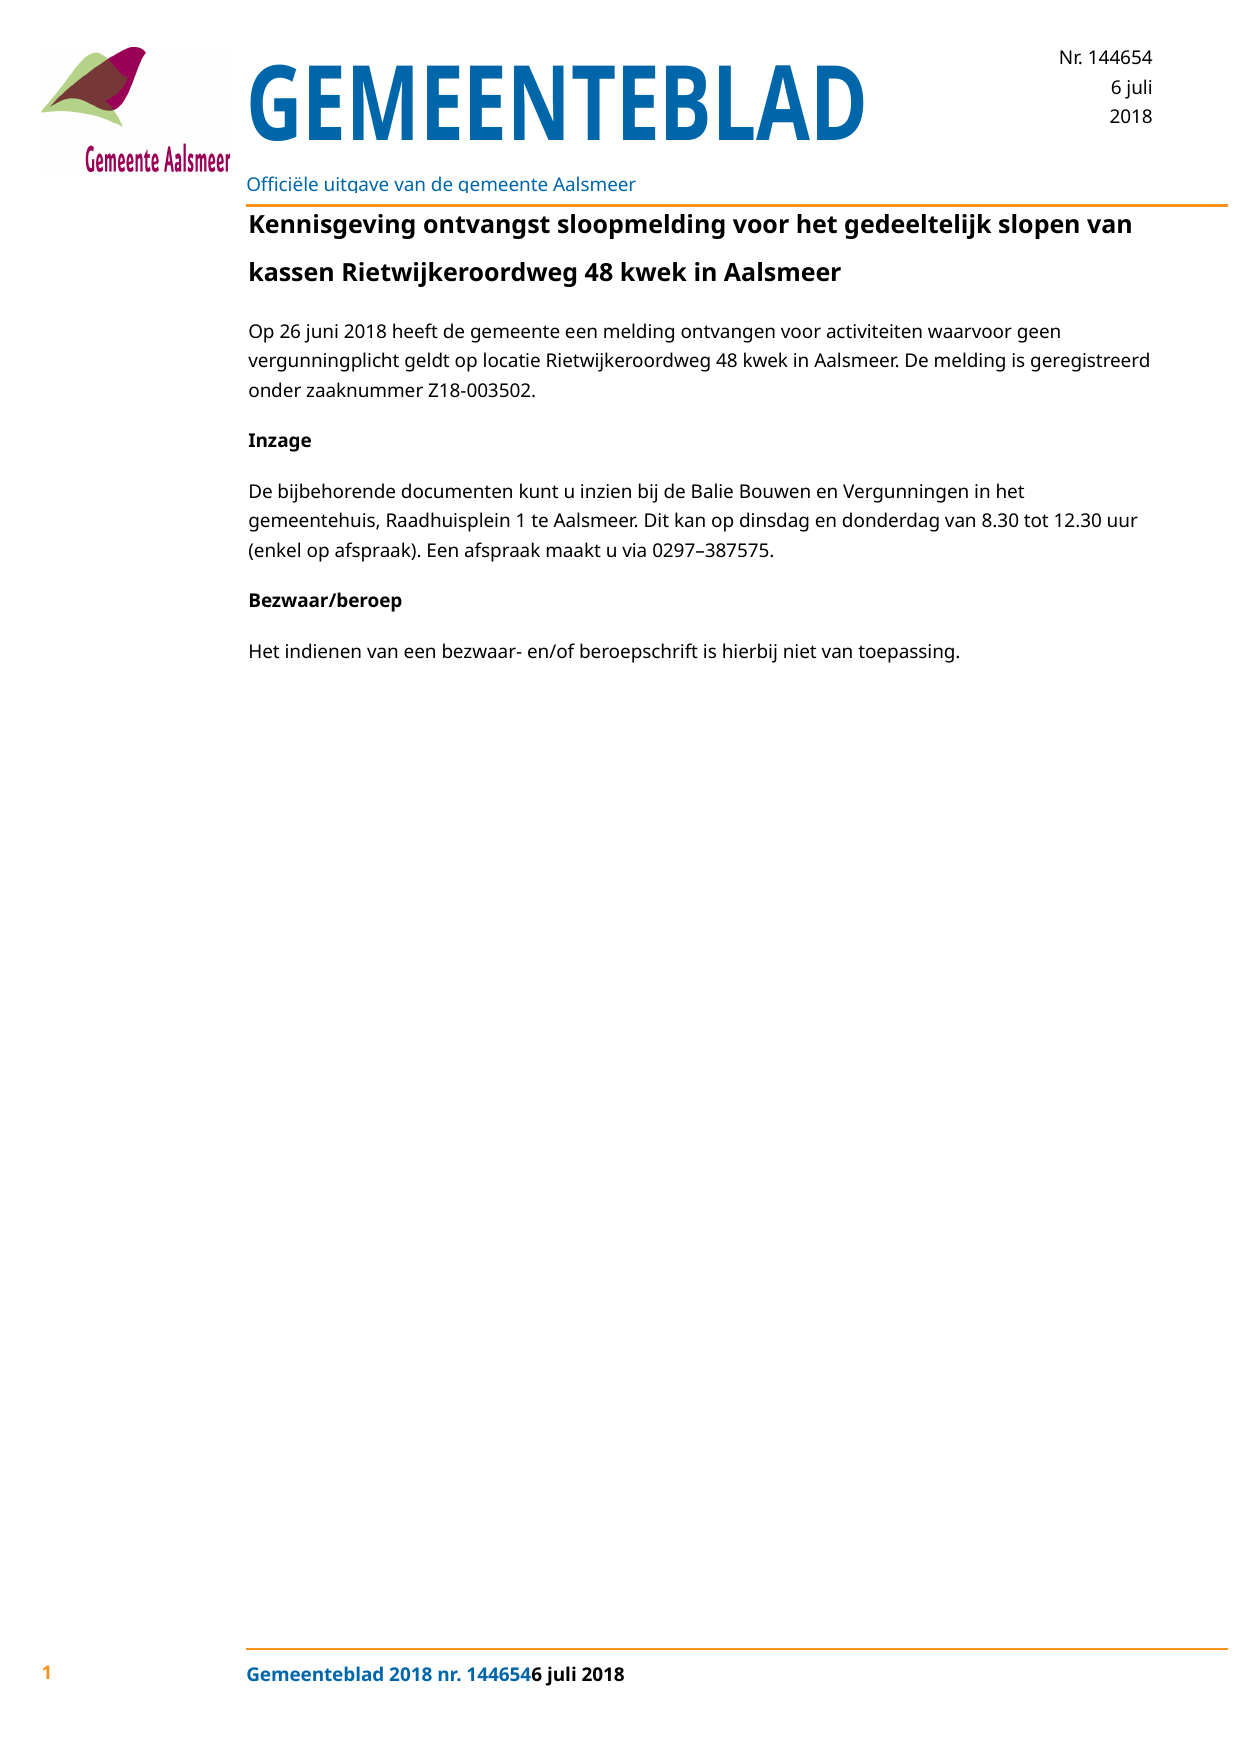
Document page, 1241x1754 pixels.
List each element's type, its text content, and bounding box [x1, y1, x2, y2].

text De bijbehorende documenten kunt u inzien bij de Balie Bouwen en Vergunningen in het gemeentehuis, Raadhuisplein 1 te Aalsmeer. Dit kan op dinsdag en donderdag van 8.30 tot 12.30 uur (enkel op afspraak). Een afspraak maakt u via 0297–387575. [248, 478, 1152, 563]
text Op 26 juni 2018 heeft de gemeente een melding ontvangen voor activiteiten waarvoor geen vergunningplicht geldt op locatie Rietwijkeroordweg 48 kwek in Aalsmeer. De melding is geregistreerd onder zaaknummer Z18-003502. [248, 318, 1152, 403]
text Inzage [248, 427, 1152, 453]
text Kennisgeving ontvangst sloopmelding voor het gedeeltelijk slopen van kassen Rietwijkeroordweg 48 kwek in Aalsmeer [248, 207, 1152, 288]
text Het indienen van een bezwaar- en/of beroepschrift is hierbij niet van toepassing. [248, 638, 1152, 664]
text Bezwaar/beroep [248, 587, 1152, 613]
picture [41, 47, 231, 172]
